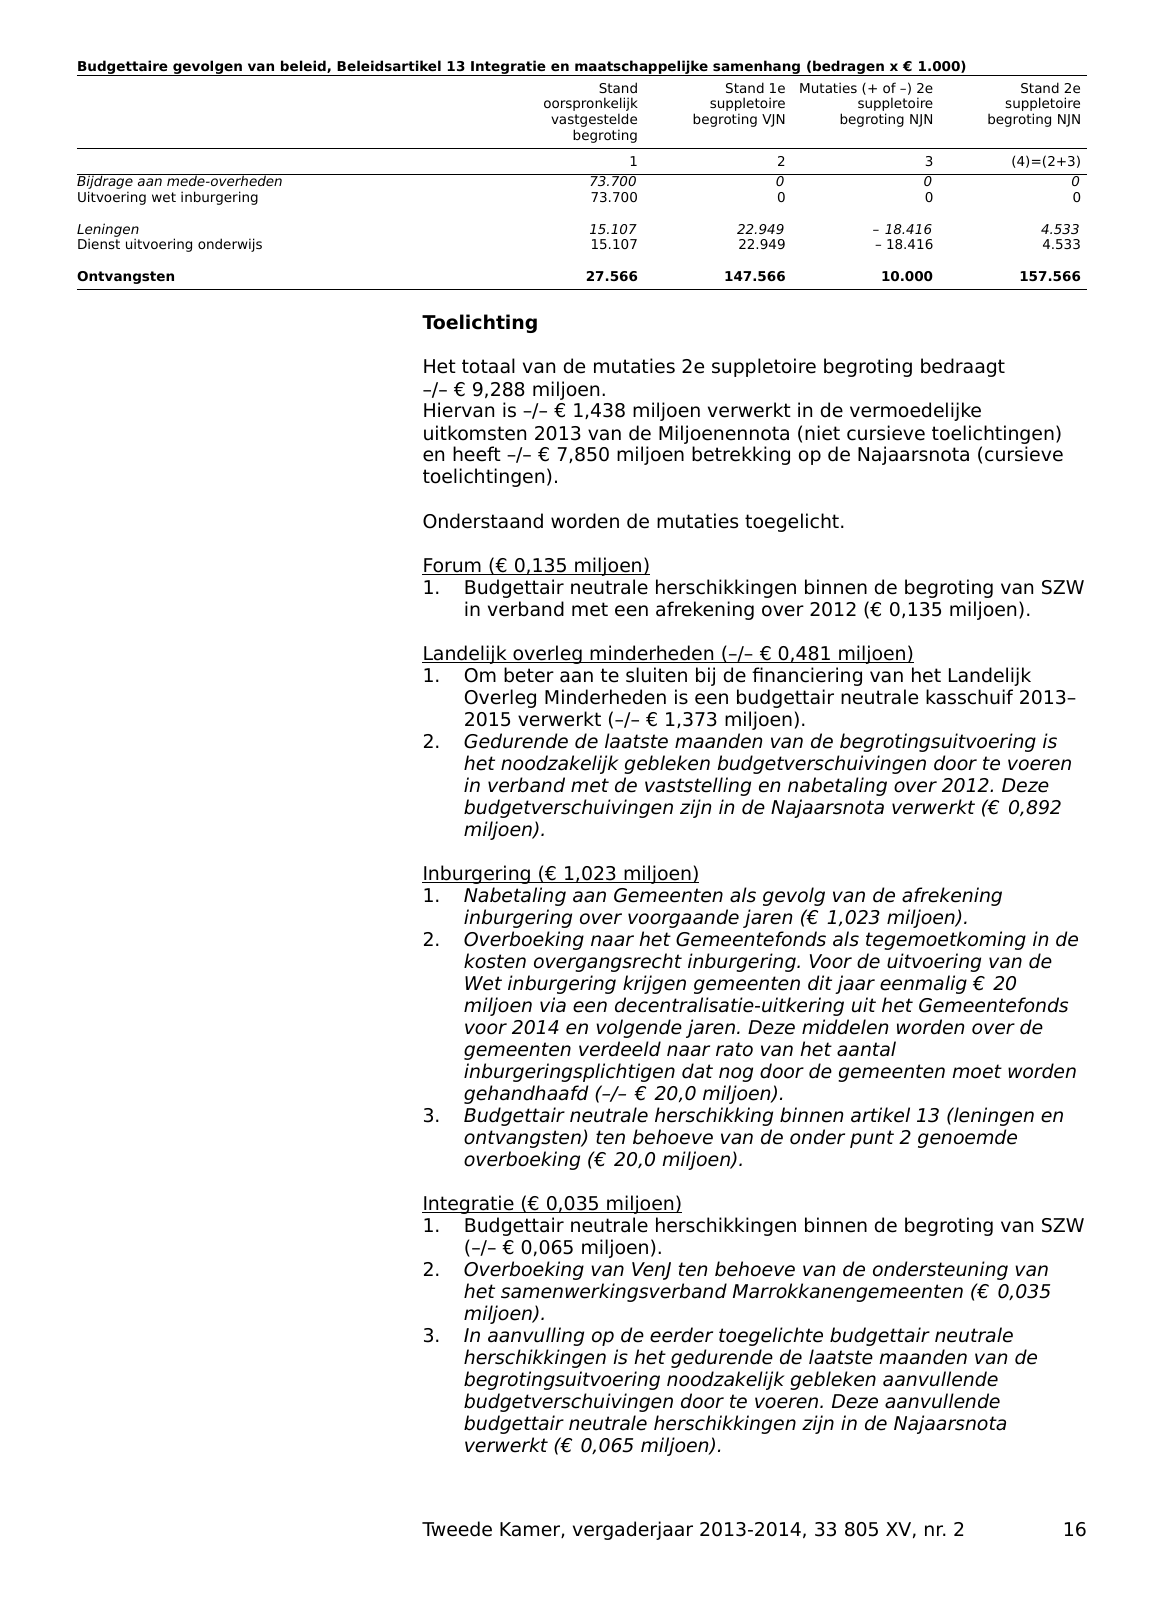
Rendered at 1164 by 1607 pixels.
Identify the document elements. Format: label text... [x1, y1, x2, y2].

table_cell 0 [791, 175, 939, 190]
table_cell 147.566 [644, 269, 791, 289]
table_cell Uitvoering wet inburgering [77, 190, 496, 206]
table_cell 27.566 [496, 269, 644, 289]
text Het totaal van de mutaties 2e suppletoire begroting bedraagt –/– € 9,288 miljoen. [422, 356, 1087, 400]
table_cell Mutaties (+ of –) 2e suppletoire begroting NJN [791, 76, 939, 148]
table_cell 0 [939, 190, 1087, 206]
text 2. Overboeking naar het Gemeentefonds als tegemoetkoming in de kosten overgangsrecht inburgering. Voor de uitvoering van de Wet inburgering krijgen gemeenten dit jaar eenmalig € 20 miljoen via een decentralisatie-uitkering uit het Gemeentefonds voor 2014 en volgende jaren. Deze middelen worden over de gemeenten verdeeld naar rato van het aantal inburgeringsplichtigen dat nog door de gemeenten moet worden gehandhaafd (–/– € 20,0 miljoen). [422, 929, 1087, 1104]
table_cell Stand 1e suppletoire begroting VJN [644, 76, 791, 148]
table_cell Stand 2e suppletoire begroting NJN [939, 76, 1087, 148]
table_cell [496, 253, 644, 269]
subtitle Forum (€ 0,135 miljoen) [422, 555, 1087, 577]
table_cell 4.533 [939, 237, 1087, 253]
table_header Budgettaire gevolgen van beleid, Beleidsartikel 13 Integratie en maatschappelijke samenhang (bedragen x € 1.000) [77, 59, 1087, 75]
text 2. Gedurende de laatste maanden van de begrotingsuitvoering is het noodzakelijk gebleken budgetverschuivingen door te voeren in verband met de vaststelling en nabetaling over 2012. Deze budgetverschuivingen zijn in de Najaarsnota verwerkt (€ 0,892 miljoen). [422, 731, 1087, 841]
table_cell 4.533 [939, 221, 1087, 237]
subtitle Inburgering (€ 1,023 miljoen) [422, 863, 1087, 885]
subtitle Toelichting [422, 312, 1087, 334]
table_cell 22.949 [644, 221, 791, 237]
table_cell [644, 206, 791, 221]
table_cell 73.700 [496, 175, 644, 190]
table_cell 0 [791, 190, 939, 206]
table_cell 0 [644, 175, 791, 190]
table_cell [939, 206, 1087, 221]
table_cell [77, 76, 496, 148]
text Hiervan is –/– € 1,438 miljoen verwerkt in de vermoedelijke uitkomsten 2013 van de Miljoenennota (niet cursieve toelichtingen) en heeft –/– € 7,850 miljoen betrekking op de Najaarsnota (cursieve toelichtingen). [422, 400, 1087, 488]
table_cell Bijdrage aan mede-overheden [77, 175, 496, 190]
table_cell 157.566 [939, 269, 1087, 289]
table_cell Ontvangsten [77, 269, 496, 289]
table_cell 0 [939, 175, 1087, 190]
subtitle Integratie (€ 0,035 miljoen) [422, 1193, 1087, 1215]
table_cell Dienst uitvoering onderwijs [77, 237, 496, 253]
table_cell 15.107 [496, 221, 644, 237]
table_cell [939, 253, 1087, 269]
table_cell 2 [644, 149, 791, 174]
text 2. Overboeking van VenJ ten behoeve van de ondersteuning van het samenwerkingsverband Marrokkanengemeenten (€ 0,035 miljoen). [422, 1259, 1087, 1324]
table_cell 22.949 [644, 237, 791, 253]
table_cell [77, 206, 496, 221]
table_cell [791, 253, 939, 269]
subtitle Landelijk overleg minderheden (–/– € 0,481 miljoen) [422, 643, 1087, 665]
table_cell Stand oorspronkelijk vastgestelde begroting [496, 76, 644, 148]
table_cell 1 [496, 149, 644, 174]
table_cell 15.107 [496, 237, 644, 253]
text 1. Budgettair neutrale herschikkingen binnen de begroting van SZW (–/– € 0,065 miljoen). [422, 1215, 1087, 1259]
text 1. Nabetaling aan Gemeenten als gevolg van de afrekening inburgering over voorgaande jaren (€ 1,023 miljoen). [422, 885, 1087, 929]
table_cell 3 [791, 149, 939, 174]
table_cell [77, 149, 496, 174]
table_cell (4)=(2+3) [939, 149, 1087, 174]
text 1. Om beter aan te sluiten bij de financiering van het Landelijk Overleg Minderheden is een budgettair neutrale kasschuif 2013–2015 verwerkt (–/– € 1,373 miljoen). [422, 665, 1087, 731]
table_cell 0 [644, 190, 791, 206]
text 3. Budgettair neutrale herschikking binnen artikel 13 (leningen en ontvangsten) ten behoeve van de onder punt 2 genoemde overboeking (€ 20,0 miljoen). [422, 1104, 1087, 1171]
text 3. In aanvulling op de eerder toegelichte budgettair neutrale herschikkingen is het gedurende de laatste maanden van de begrotingsuitvoering noodzakelijk gebleken aanvullende budgetverschuivingen door te voeren. Deze aanvullende budgettair neutrale herschikkingen zijn in de Najaarsnota verwerkt (€ 0,065 miljoen). [422, 1324, 1087, 1456]
table_cell [644, 253, 791, 269]
table_cell 73.700 [496, 190, 644, 206]
table_cell Leningen [77, 221, 496, 237]
table_cell [77, 253, 496, 269]
table_cell 10.000 [791, 269, 939, 289]
table_cell [791, 206, 939, 221]
table_cell – 18.416 [791, 237, 939, 253]
table_cell – 18.416 [791, 221, 939, 237]
text Onderstaand worden de mutaties toegelicht. [422, 511, 1087, 532]
text 1. Budgettair neutrale herschikkingen binnen de begroting van SZW in verband met een afrekening over 2012 (€ 0,135 miljoen). [422, 577, 1087, 621]
table_cell [496, 206, 644, 221]
